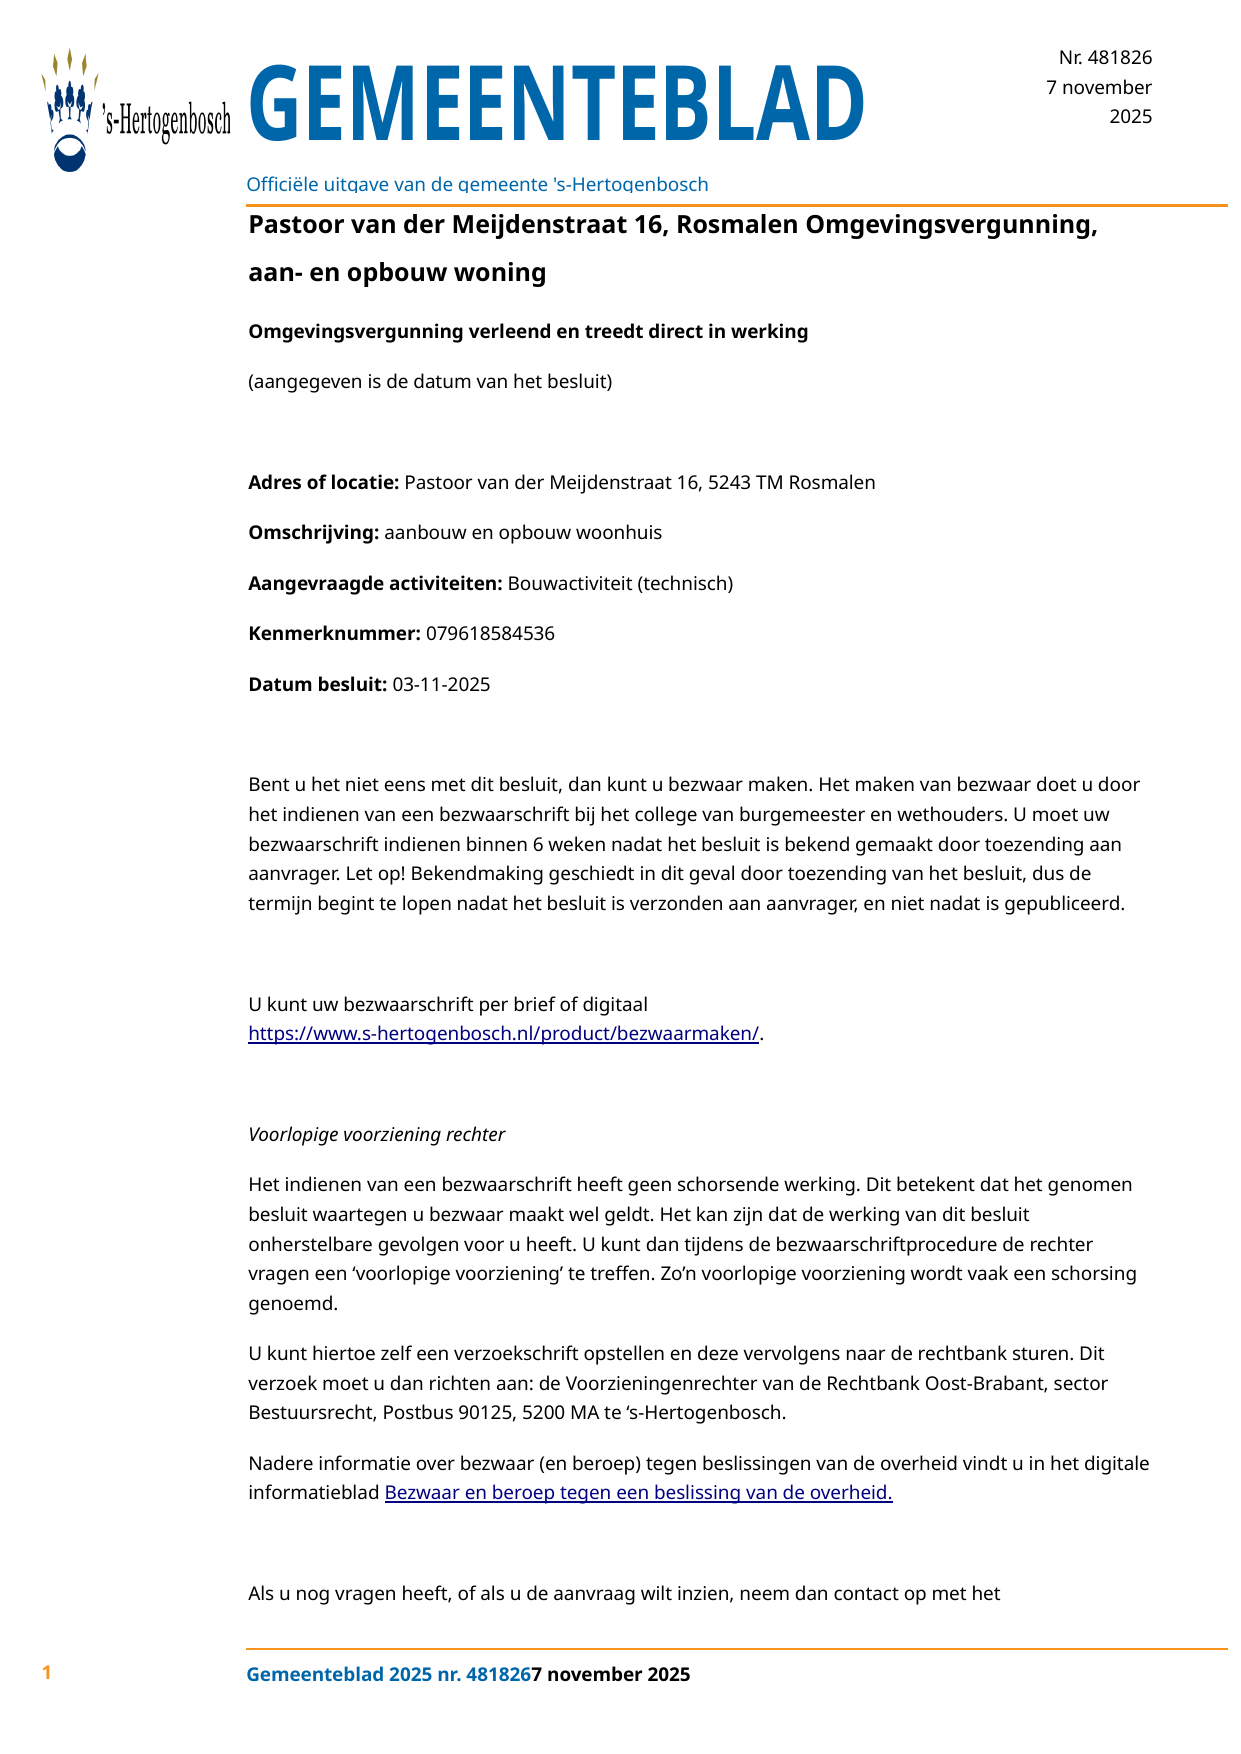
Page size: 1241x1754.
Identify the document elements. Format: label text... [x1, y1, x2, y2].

text Nadere informatie over bezwaar (en beroep) tegen beslissingen van de overheid vindt u in het digitale informatieblad Bezwaar en beroep tegen een beslissing van de overheid. [248, 1450, 1152, 1505]
text Kenmerknummer: 079618584536 [248, 620, 1152, 646]
text Pastoor van der Meijdenstraat 16, Rosmalen Omgevingsvergunning, aan- en opbouw woning [248, 207, 1152, 288]
text Omschrijving: aanbouw en opbouw woonhuis [248, 519, 1152, 545]
text Datum besluit: 03-11-2025 [248, 671, 1152, 697]
text U kunt uw bezwaarschrift per brief of digitaal https://www.s-hertogenbosch.nl/product/bezwaarmaken/. [248, 991, 1152, 1046]
text U kunt hiertoe zelf een verzoekschrift opstellen en deze vervolgens naar de rechtbank sturen. Dit verzoek moet u dan richten aan: de Voorzieningenrechter van de Rechtbank Oost-Brabant, sector Bestuursrecht, Postbus 90125, 5200 MA te ‘s-Hertogenbosch. [248, 1340, 1152, 1425]
text Adres of locatie: Pastoor van der Meijdenstraat 16, 5243 TM Rosmalen [248, 469, 1152, 495]
text Als u nog vragen heeft, of als u de aanvraag wilt inzien, neem dan contact op met het [248, 1580, 1152, 1606]
text (aangegeven is de datum van het besluit) [248, 368, 1152, 394]
text Aangevraagde activiteiten: Bouwactiviteit (technisch) [248, 570, 1152, 596]
picture [41, 47, 231, 172]
text Het indienen van een bezwaarschrift heeft geen schorsende werking. Dit betekent dat het genomen besluit waartegen u bezwaar maakt wel geldt. Het kan zijn dat de werking van dit besluit onherstelbare gevolgen voor u heeft. U kunt dan tijdens de bezwaarschriftprocedure de rechter vragen een ‘voorlopige voorziening’ te treffen. Zo’n voorlopige voorziening wordt vaak een schorsing genoemd. [248, 1172, 1152, 1316]
text Voorlopige voorziening rechter [248, 1121, 1152, 1147]
text Omgevingsvergunning verleend en treedt direct in werking [248, 318, 1152, 344]
text Bent u het niet eens met dit besluit, dan kunt u bezwaar maken. Het maken van bezwaar doet u door het indienen van een bezwaarschrift bij het college van burgemeester en wethouders. U moet uw bezwaarschrift indienen binnen 6 weken nadat het besluit is bekend gemaakt door toezending aan aanvrager. Let op! Bekendmaking geschiedt in dit geval door toezending van het besluit, dus de termijn begint te lopen nadat het besluit is verzonden aan aanvrager, en niet nadat is gepubliceerd. [248, 772, 1152, 916]
